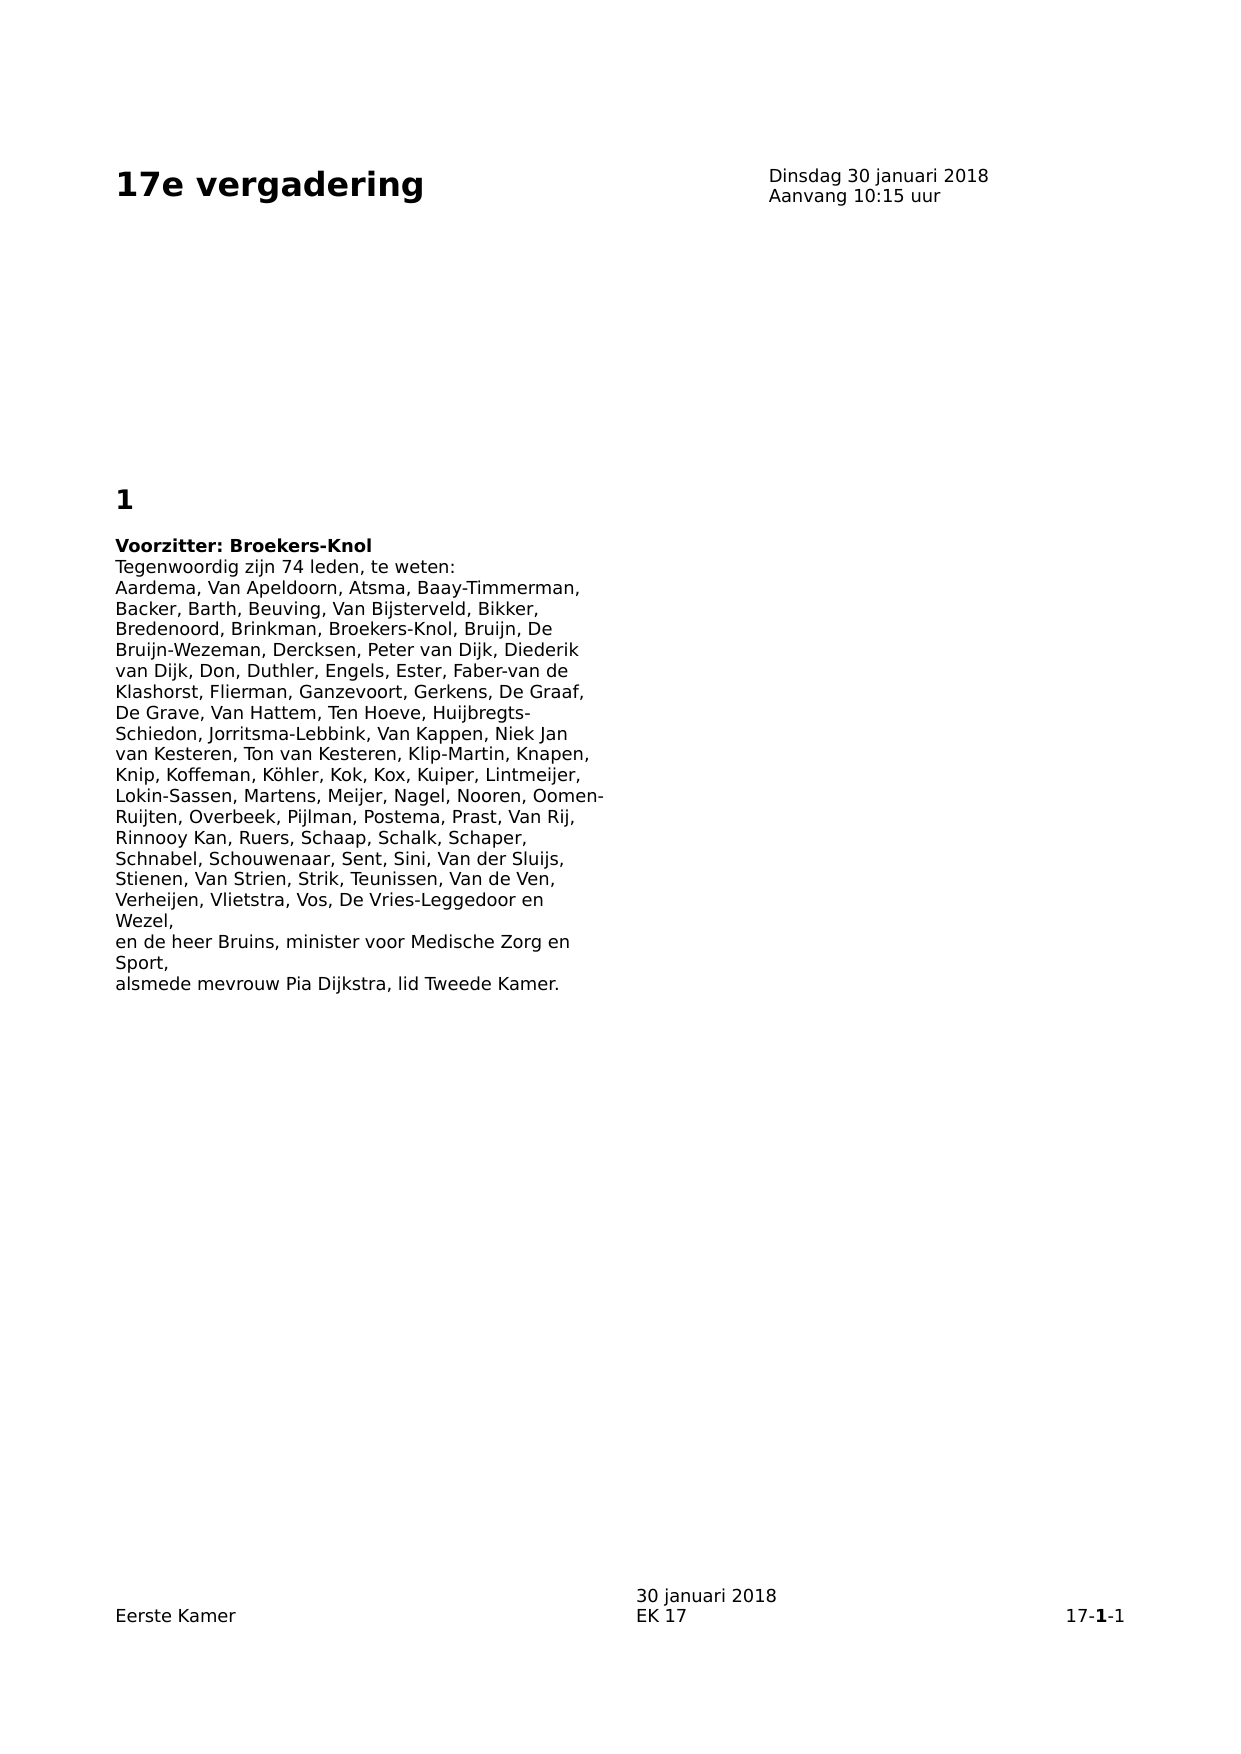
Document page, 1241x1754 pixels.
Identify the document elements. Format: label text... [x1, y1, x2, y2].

text en de heer Bruins, minister voor Medische Zorg en Sport, [115, 932, 605, 973]
text Aardema, Van Apeldoorn, Atsma, Baay-Timmerman, Backer, Barth, Beuving, Van Bijsterveld, Bikker, Bredenoord, Brinkman, Broekers-Knol, Bruijn, De Bruijn-Wezeman, Dercksen, Peter van Dijk, Diederik van Dijk, Don, Duthler, Engels, Ester, Faber-van de Klashorst, Flierman, Ganzevoort, Gerkens, De Graaf, De Grave, Van Hattem, Ten Hoeve, Huijbregts-Schiedon, Jorritsma-Lebbink, Van Kappen, Niek Jan van Kesteren, Ton van Kesteren, Klip-Martin, Knapen, Knip, Koffeman, Köhler, Kok, Kox, Kuiper, Lintmeijer, Lokin-Sassen, Martens, Meijer, Nagel, Nooren, Oomen-Ruijten, Overbeek, Pijlman, Postema, Prast, Van Rij, Rinnooy Kan, Ruers, Schaap, Schalk, Schaper, Schnabel, Schouwenaar, Sent, Sini, Van der Sluijs, Stienen, Van Strien, Strik, Teunissen, Van de Ven, Verheijen, Vlietstra, Vos, De Vries-Leggedoor en Wezel, [115, 577, 605, 932]
table_cell Aanvang 10:15 uur [769, 186, 1125, 207]
text alsmede mevrouw Pia Dijkstra, lid Tweede Kamer. [115, 973, 605, 994]
table_header Dinsdag 30 januari 2018 [769, 165, 1125, 186]
title 1 [115, 484, 605, 516]
text Voorzitter: Broekers-Knol [115, 536, 605, 557]
table_header 17e vergadering [115, 165, 768, 207]
text Tegenwoordig zijn 74 leden, te weten: [115, 557, 605, 577]
